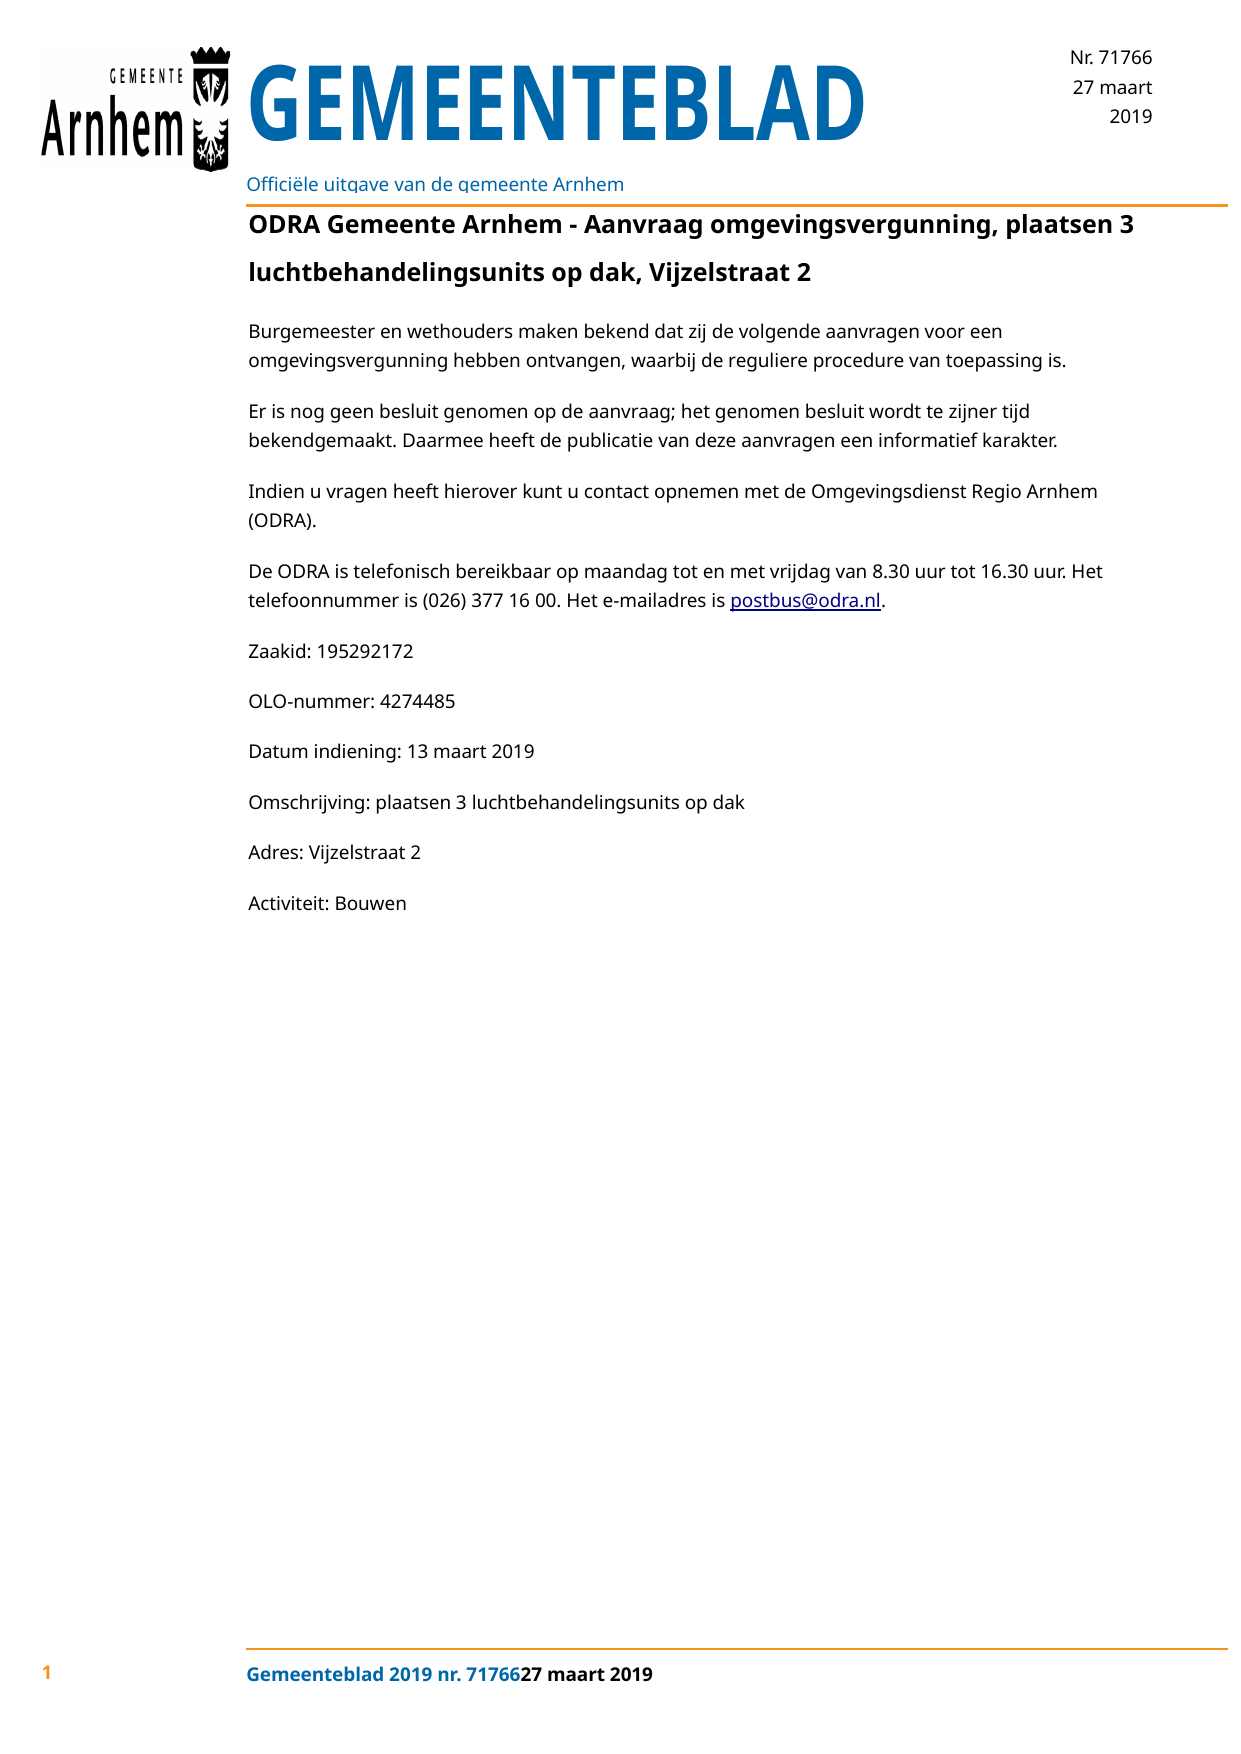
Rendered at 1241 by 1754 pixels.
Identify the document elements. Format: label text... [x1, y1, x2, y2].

text Datum indiening: 13 maart 2019 [248, 739, 1152, 764]
text Activiteit: Bouwen [248, 890, 1152, 916]
text Adres: Vijzelstraat 2 [248, 839, 1152, 865]
text Er is nog geen besluit genomen op de aanvraag; het genomen besluit wordt te zijner tijd bekendgemaakt. Daarmee heeft de publicatie van deze aanvragen een informatief karakter. [248, 398, 1152, 453]
text Burgemeester en wethouders maken bekend dat zij de volgende aanvragen voor een omgevingsvergunning hebben ontvangen, waarbij de reguliere procedure van toepassing is. [248, 318, 1152, 373]
text ODRA Gemeente Arnhem - Aanvraag omgevingsvergunning, plaatsen 3 luchtbehandelingsunits op dak, Vijzelstraat 2 [248, 207, 1152, 288]
text Omschrijving: plaatsen 3 luchtbehandelingsunits op dak [248, 789, 1152, 815]
text OLO-nummer: 4274485 [248, 688, 1152, 714]
text De ODRA is telefonisch bereikbaar op maandag tot en met vrijdag van 8.30 uur tot 16.30 uur. Het telefoonnummer is (026) 377 16 00. Het e-mailadres is postbus@odra.nl. [248, 558, 1152, 613]
text Indien u vragen heeft hierover kunt u contact opnemen met de Omgevingsdienst Regio Arnhem (ODRA). [248, 478, 1152, 533]
picture [41, 47, 231, 172]
text Zaakid: 195292172 [248, 638, 1152, 664]
